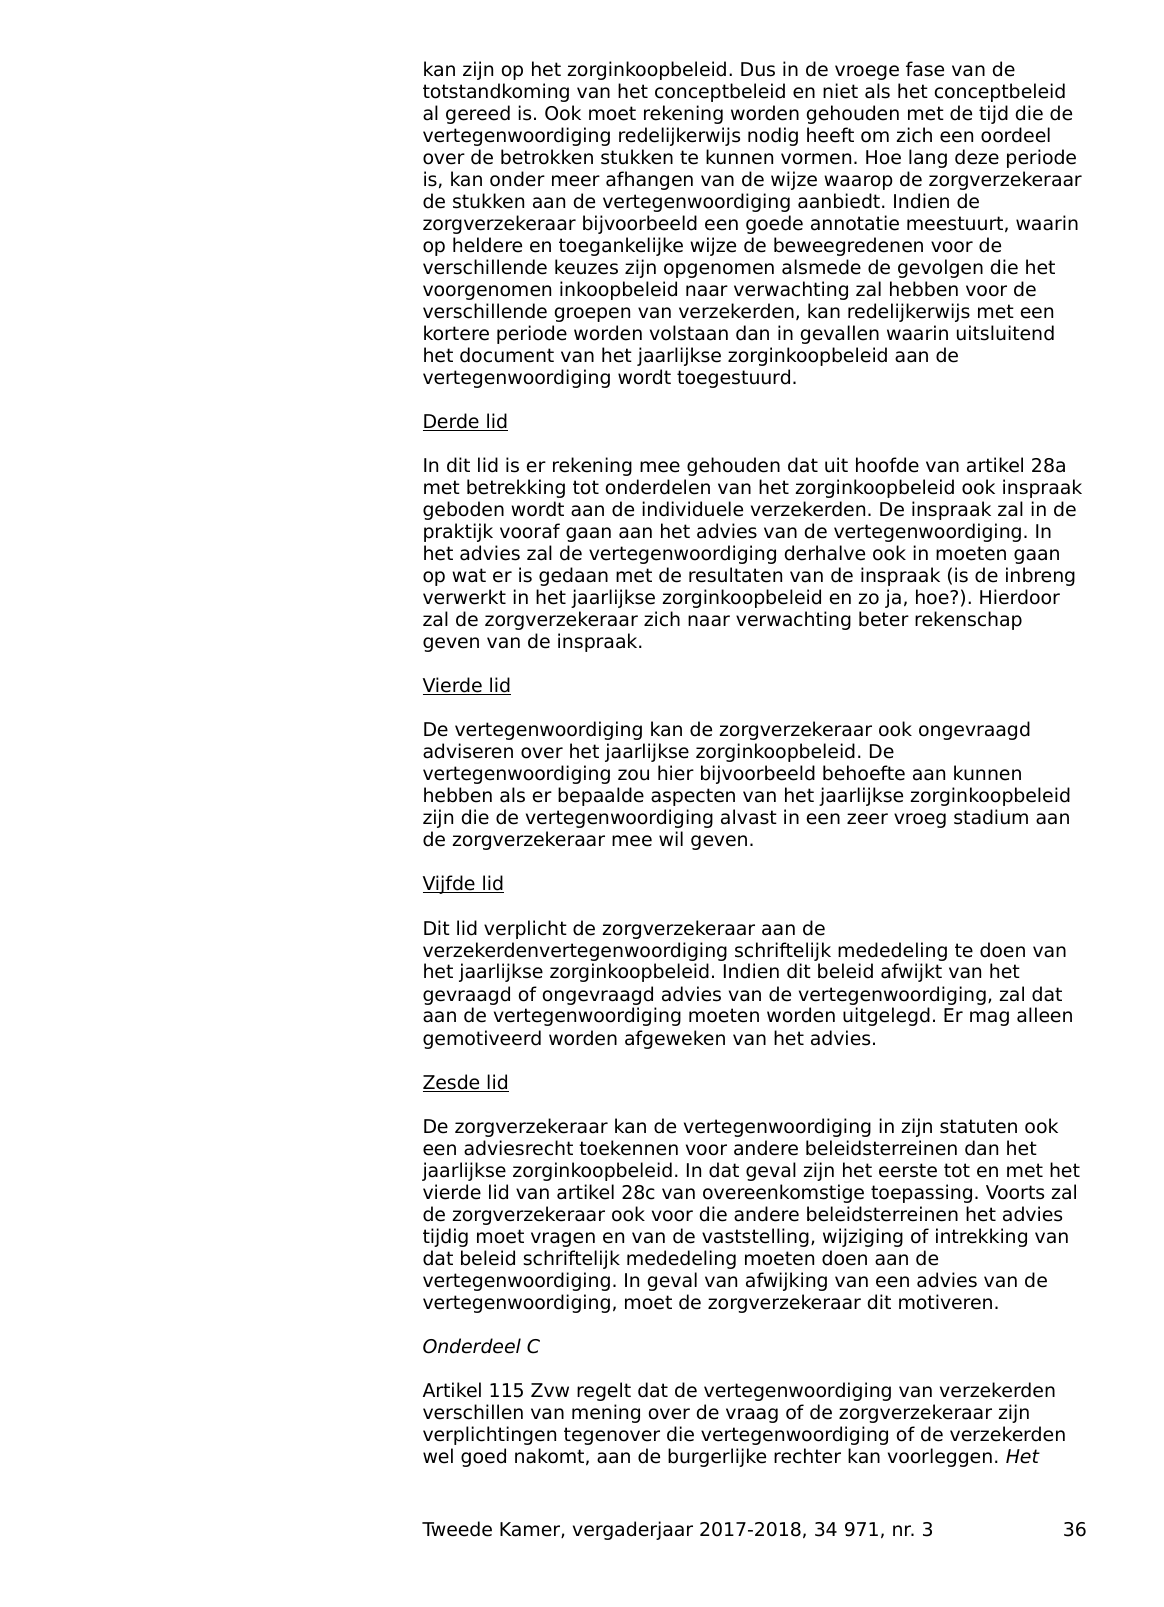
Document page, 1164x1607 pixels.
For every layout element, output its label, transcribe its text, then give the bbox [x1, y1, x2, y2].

subtitle Vijfde lid [422, 873, 1087, 895]
subtitle Vierde lid [422, 675, 1087, 697]
subtitle Zesde lid [422, 1072, 1087, 1093]
text De vertegenwoordiging kan de zorgverzekeraar ook ongevraagd adviseren over het jaarlijkse zorginkoopbeleid. De vertegenwoordiging zou hier bijvoorbeeld behoefte aan kunnen hebben als er bepaalde aspecten van het jaarlijkse zorginkoopbeleid zijn die de vertegenwoordiging alvast in een zeer vroeg stadium aan de zorgverzekeraar mee wil geven. [422, 719, 1087, 851]
text Artikel 115 Zvw regelt dat de vertegenwoordiging van verzekerden verschillen van mening over de vraag of de zorgverzekeraar zijn verplichtingen tegenover die vertegenwoordiging of de verzekerden wel goed nakomt, aan de burgerlijke rechter kan voorleggen. Het [422, 1380, 1087, 1468]
text kan zijn op het zorginkoopbeleid. Dus in de vroege fase van de totstandkoming van het conceptbeleid en niet als het conceptbeleid al gereed is. Ook moet rekening worden gehouden met de tijd die de vertegenwoordiging redelijkerwijs nodig heeft om zich een oordeel over de betrokken stukken te kunnen vormen. Hoe lang deze periode is, kan onder meer afhangen van de wijze waarop de zorgverzekeraar de stukken aan de vertegenwoordiging aanbiedt. Indien de zorgverzekeraar bijvoorbeeld een goede annotatie meestuurt, waarin op heldere en toegankelijke wijze de beweegredenen voor de verschillende keuzes zijn opgenomen alsmede de gevolgen die het voorgenomen inkoopbeleid naar verwachting zal hebben voor de verschillende groepen van verzekerden, kan redelijkerwijs met een kortere periode worden volstaan dan in gevallen waarin uitsluitend het document van het jaarlijkse zorginkoopbeleid aan de vertegenwoordiging wordt toegestuurd. [422, 59, 1087, 389]
text In dit lid is er rekening mee gehouden dat uit hoofde van artikel 28a met betrekking tot onderdelen van het zorginkoopbeleid ook inspraak geboden wordt aan de individuele verzekerden. De inspraak zal in de praktijk vooraf gaan aan het advies van de vertegenwoordiging. In het advies zal de vertegenwoordiging derhalve ook in moeten gaan op wat er is gedaan met de resultaten van de inspraak (is de inbreng verwerkt in het jaarlijkse zorginkoopbeleid en zo ja, hoe?). Hierdoor zal de zorgverzekeraar zich naar verwachting beter rekenschap geven van de inspraak. [422, 455, 1087, 653]
subtitle Derde lid [422, 411, 1087, 433]
text Dit lid verplicht de zorgverzekeraar aan de verzekerdenvertegenwoordiging schriftelijk mededeling te doen van het jaarlijkse zorginkoopbeleid. Indien dit beleid afwijkt van het gevraagd of ongevraagd advies van de vertegenwoordiging, zal dat aan de vertegenwoordiging moeten worden uitgelegd. Er mag alleen gemotiveerd worden afgeweken van het advies. [422, 917, 1087, 1049]
subtitle Onderdeel C [422, 1336, 1087, 1358]
text De zorgverzekeraar kan de vertegenwoordiging in zijn statuten ook een adviesrecht toekennen voor andere beleidsterreinen dan het jaarlijkse zorginkoopbeleid. In dat geval zijn het eerste tot en met het vierde lid van artikel 28c van overeenkomstige toepassing. Voorts zal de zorgverzekeraar ook voor die andere beleidsterreinen het advies tijdig moet vragen en van de vaststelling, wijziging of intrekking van dat beleid schriftelijk mededeling moeten doen aan de vertegenwoordiging. In geval van afwijking van een advies van de vertegenwoordiging, moet de zorgverzekeraar dit motiveren. [422, 1116, 1087, 1313]
